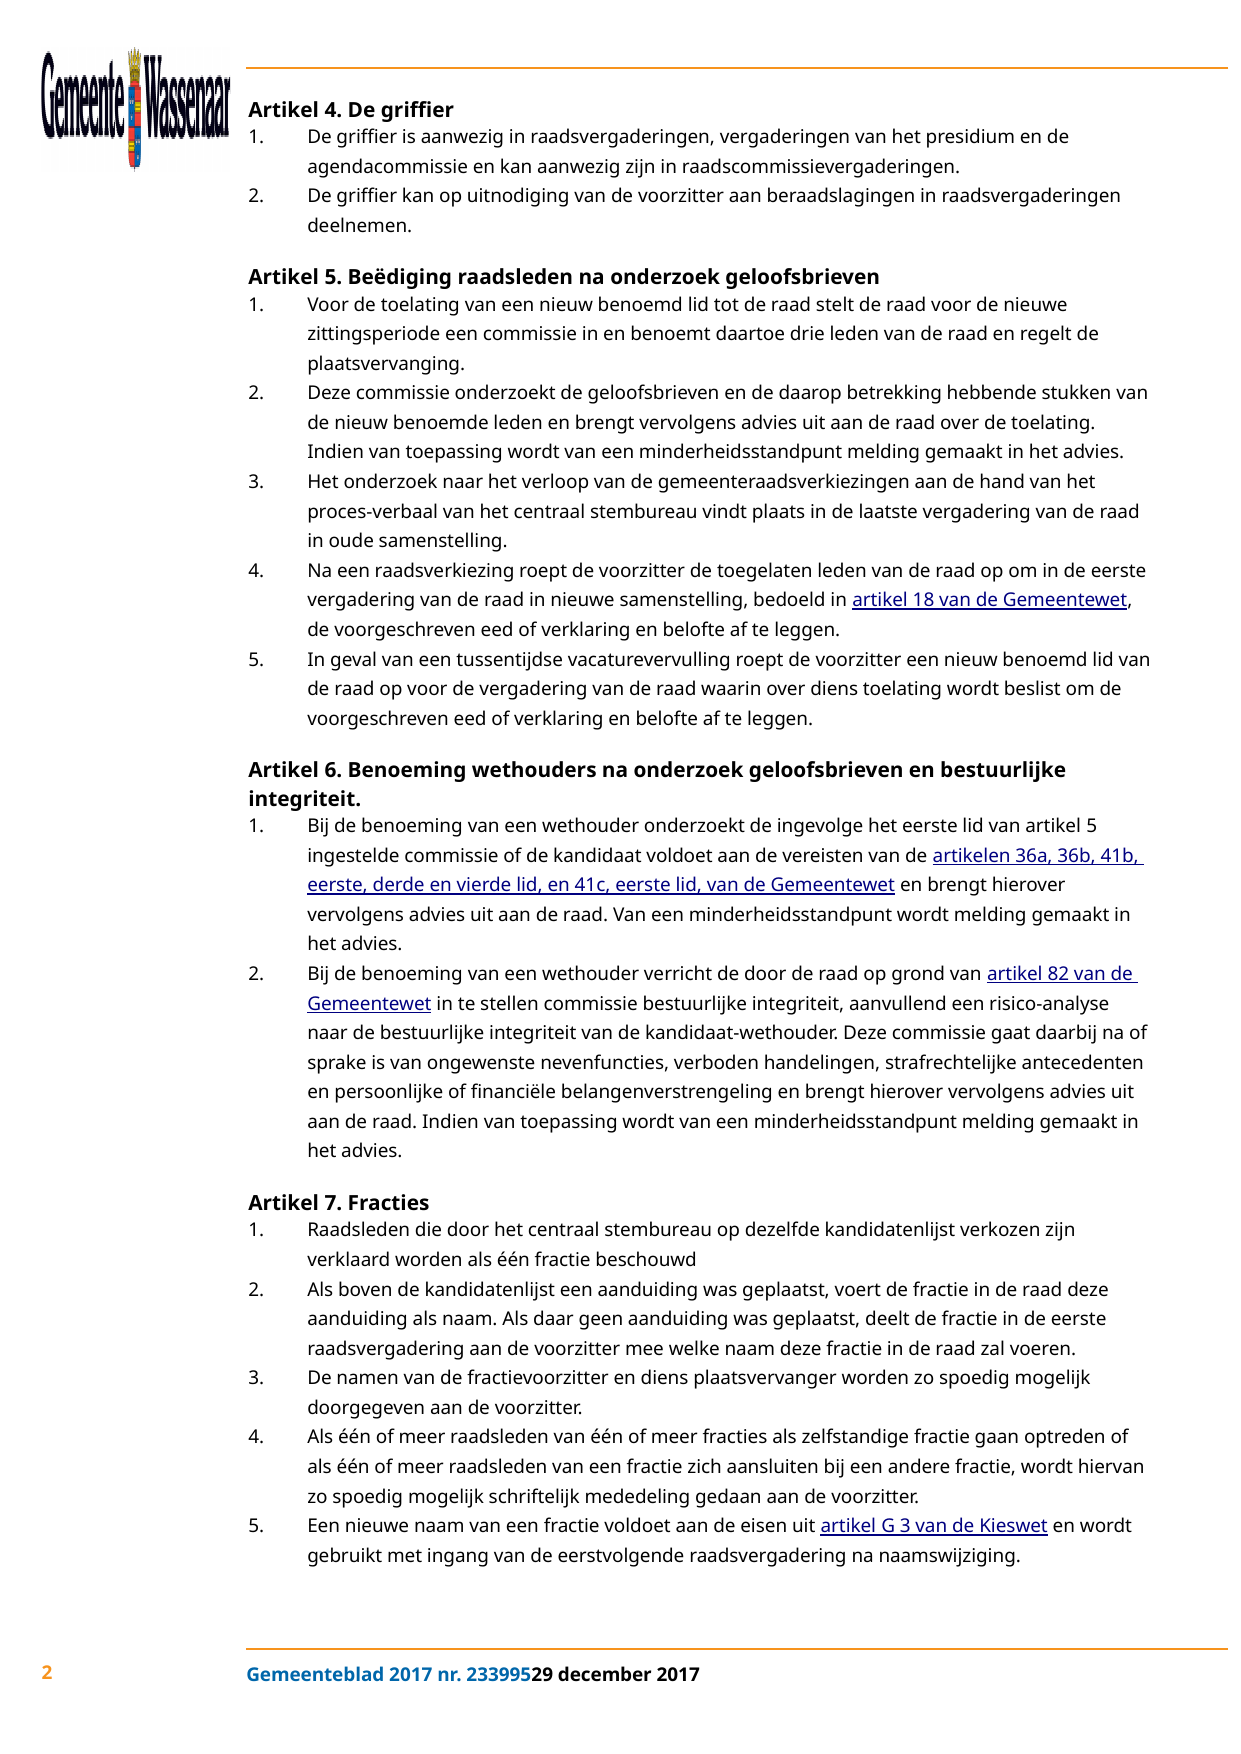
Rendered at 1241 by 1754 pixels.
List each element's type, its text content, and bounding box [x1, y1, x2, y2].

picture [41, 47, 231, 172]
list De griffier is aanwezig in raadsvergaderingen, vergaderingen van het presidium en de agendacommissie en kan aanwezig zijn in raadscommissievergaderingen. [248, 123, 1152, 178]
list Voor de toelating van een nieuw benoemd lid tot de raad stelt de raad voor de nieuwe zittingsperiode een commissie in en benoemt daartoe drie leden van de raad en regelt de plaatsvervanging. [248, 291, 1152, 376]
list De namen van de fractievoorzitter en diens plaatsvervanger worden zo spoedig mogelijk doorgegeven aan de voorzitter. [248, 1364, 1152, 1420]
list Deze commissie onderzoekt de geloofsbrieven en de daarop betrekking hebbende stukken van de nieuw benoemde leden en brengt vervolgens advies uit aan de raad over de toelating. Indien van toepassing wordt van een minderheidsstandpunt melding gemaakt in het advies. [248, 379, 1152, 464]
list Een nieuwe naam van een fractie voldoet aan de eisen uit artikel G 3 van de Kieswet en wordt gebruikt met ingang van de eerstvolgende raadsvergadering na naamswijziging. [248, 1512, 1152, 1568]
list Raadsleden die door het centraal stembureau op dezelfde kandidatenlijst verkozen zijn verklaard worden als één fractie beschouwd [248, 1217, 1152, 1272]
list De griffier kan op uitnodiging van de voorzitter aan beraadslagingen in raadsvergaderingen deelnemen. [248, 182, 1152, 238]
list Als boven de kandidatenlijst een aanduiding was geplaatst, voert de fractie in de raad deze aanduiding als naam. Als daar geen aanduiding was geplaatst, deelt de fractie in de eerste raadsvergadering aan de voorzitter mee welke naam deze fractie in de raad zal voeren. [248, 1276, 1152, 1361]
list Na een raadsverkiezing roept de voorzitter de toegelaten leden van de raad op om in de eerste vergadering van de raad in nieuwe samenstelling, bedoeld in artikel 18 van de Gemeentewet, de voorgeschreven eed of verklaring en belofte af te leggen. [248, 557, 1152, 642]
text Artikel 4. De griffier [248, 95, 1152, 123]
list Bij de benoeming van een wethouder onderzoekt de ingevolge het eerste lid van artikel 5 ingestelde commissie of de kandidaat voldoet aan de vereisten van de artikelen 36a, 36b, 41b, eerste, derde en vierde lid, en 41c, eerste lid, van de Gemeentewet en brengt hierover vervolgens advies uit aan de raad. Van een minderheidsstandpunt wordt melding gemaakt in het advies. [248, 812, 1152, 956]
list Het onderzoek naar het verloop van de gemeenteraadsverkiezingen aan de hand van het proces-verbaal van het centraal stembureau vindt plaats in de laatste vergadering van de raad in oude samenstelling. [248, 468, 1152, 553]
list Als één of meer raadsleden van één of meer fracties als zelfstandige fractie gaan optreden of als één of meer raadsleden van een fractie zich aansluiten bij een andere fractie, wordt hiervan zo spoedig mogelijk schriftelijk mededeling gedaan aan de voorzitter. [248, 1424, 1152, 1508]
text Artikel 7. Fracties [248, 1188, 1152, 1217]
list In geval van een tussentijdse vacaturevervulling roept de voorzitter een nieuw benoemd lid van de raad op voor de vergadering van de raad waarin over diens toelating wordt beslist om de voorgeschreven eed of verklaring en belofte af te leggen. [248, 646, 1152, 731]
text Artikel 5. Beëdiging raadsleden na onderzoek geloofsbrieven [248, 262, 1152, 291]
text Artikel 6. Benoeming wethouders na onderzoek geloofsbrieven en bestuurlijke integriteit. [248, 755, 1152, 812]
list Bij de benoeming van een wethouder verricht de door de raad op grond van artikel 82 van de Gemeentewet in te stellen commissie bestuurlijke integriteit, aanvullend een risico-analyse naar de bestuurlijke integriteit van de kandidaat-wethouder. Deze commissie gaat daarbij na of sprake is van ongewenste nevenfuncties, verboden handelingen, strafrechtelijke antecedenten en persoonlijke of financiële belangenverstrengeling en brengt hierover vervolgens advies uit aan de raad. Indien van toepassing wordt van een minderheidsstandpunt melding gemaakt in het advies. [248, 960, 1152, 1163]
